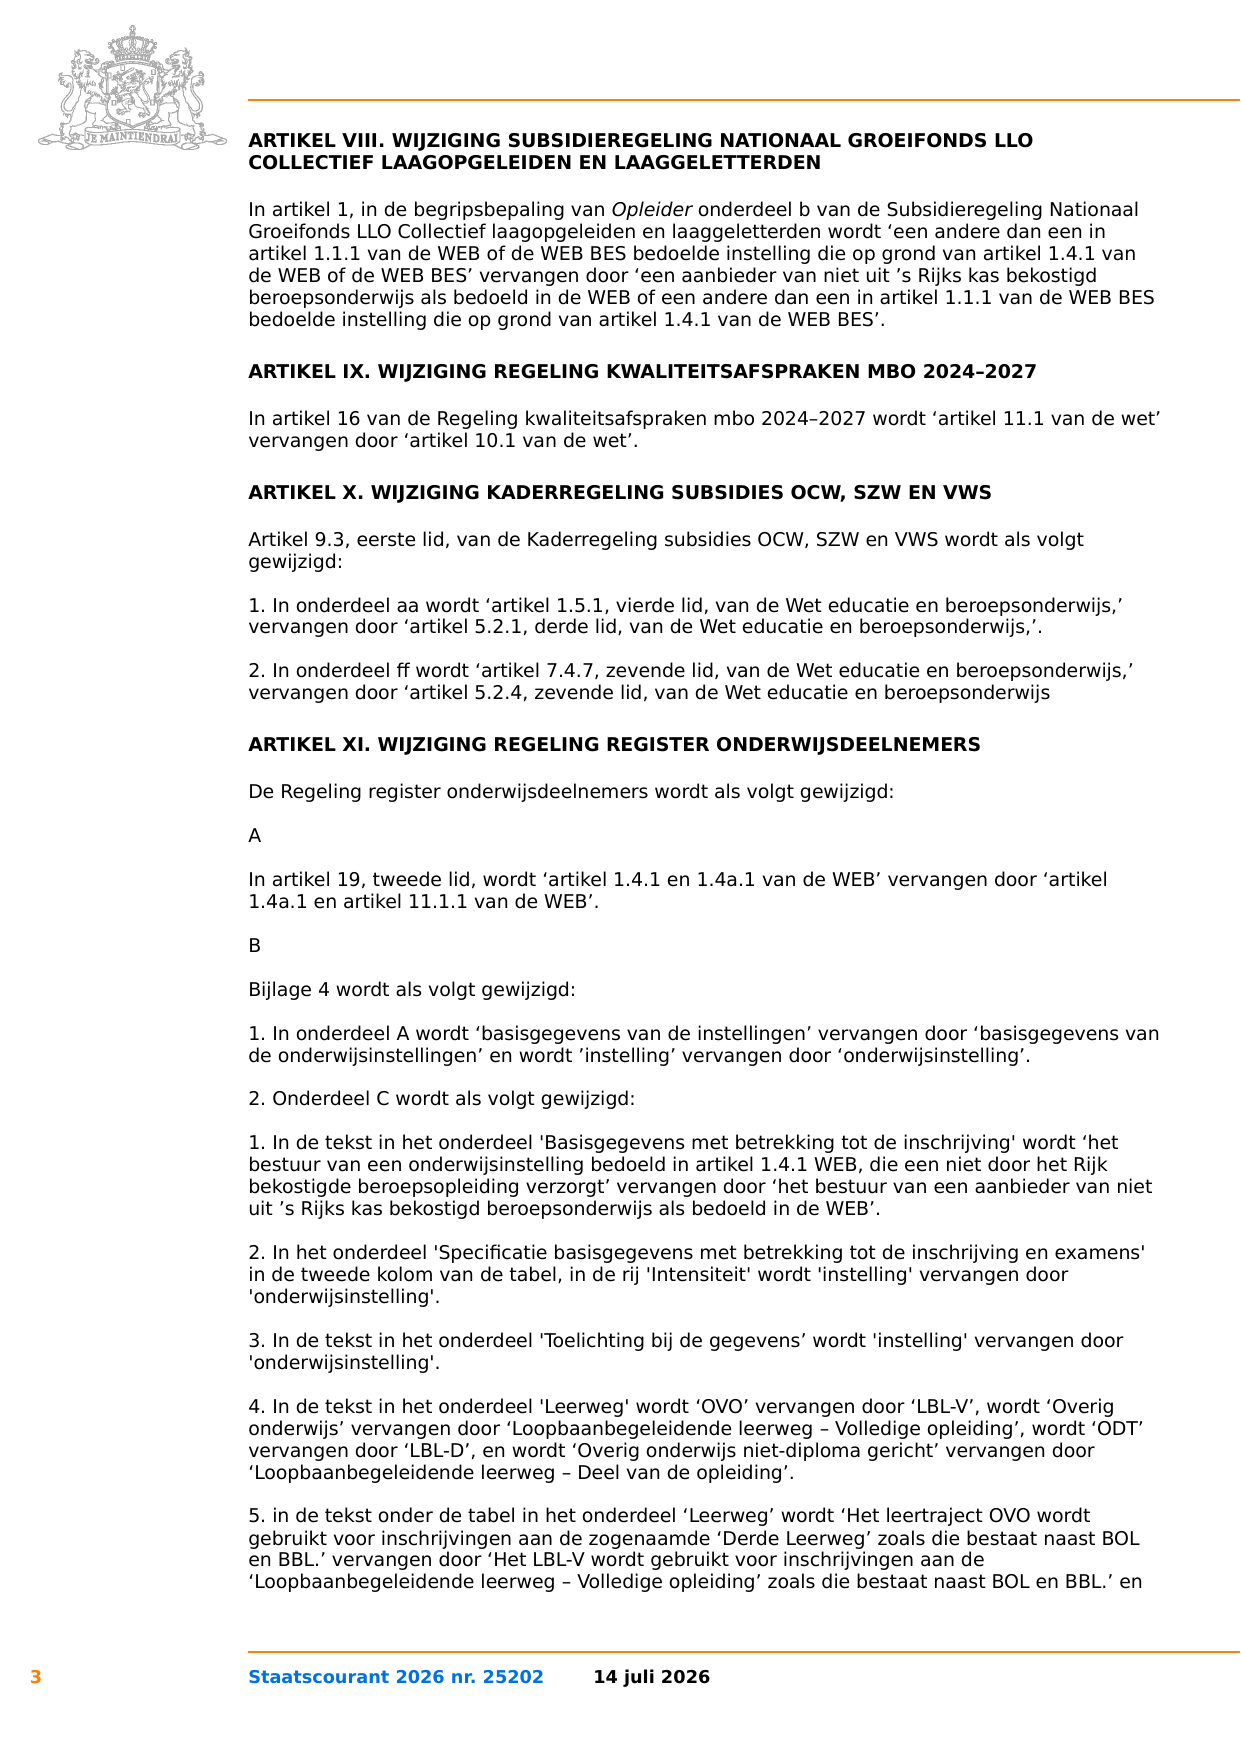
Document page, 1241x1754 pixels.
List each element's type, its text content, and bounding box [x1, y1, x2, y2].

subtitle ARTIKEL XI. WIJZIGING REGELING REGISTER ONDERWIJSDEELNEMERS [248, 734, 1163, 756]
text 2. Onderdeel C wordt als volgt gewijzigd: [248, 1088, 1163, 1110]
text 1. In onderdeel aa wordt ‘artikel 1.5.1, vierde lid, van de Wet educatie en beroepsonderwijs,’ vervangen door ‘artikel 5.2.1, derde lid, van de Wet educatie en beroepsonderwijs,’. [248, 594, 1163, 638]
text A [248, 825, 1163, 847]
subtitle ARTIKEL VIII. WIJZIGING SUBSIDIEREGELING NATIONAAL GROEIFONDS LLO COLLECTIEF LAAGOPGELEIDEN EN LAAGGELETTERDEN [248, 130, 1163, 174]
picture [38, 25, 227, 150]
subtitle ARTIKEL IX. WIJZIGING REGELING KWALITEITSAFSPRAKEN MBO 2024–2027 [248, 361, 1163, 383]
text B [248, 935, 1163, 957]
text In artikel 1, in de begripsbepaling van Opleider onderdeel b van de Subsidieregeling Nationaal Groeifonds LLO Collectief laagopgeleiden en laaggeletterden wordt ‘een andere dan een in artikel 1.1.1 van de WEB of de WEB BES bedoelde instelling die op grond van artikel 1.4.1 van de WEB of de WEB BES’ vervangen door ‘een aanbieder van niet uit ’s Rijks kas bekostigd beroepsonderwijs als bedoeld in de WEB of een andere dan een in artikel 1.1.1 van de WEB BES bedoelde instelling die op grond van artikel 1.4.1 van de WEB BES’. [248, 199, 1163, 331]
text De Regeling register onderwijsdeelnemers wordt als volgt gewijzigd: [248, 781, 1163, 803]
text 1. In de tekst in het onderdeel 'Basisgegevens met betrekking tot de inschrijving' wordt ‘het bestuur van een onderwijsinstelling bedoeld in artikel 1.4.1 WEB, die een niet door het Rijk bekostigde beroepsopleiding verzorgt’ vervangen door ‘het bestuur van een aanbieder van niet uit ’s Rijks kas bekostigd beroepsonderwijs als bedoeld in de WEB’. [248, 1132, 1163, 1220]
text 3. In de tekst in het onderdeel 'Toelichting bij de gegevens’ wordt 'instelling' vervangen door 'onderwijsinstelling'. [248, 1330, 1163, 1374]
text Bijlage 4 wordt als volgt gewijzigd: [248, 979, 1163, 1001]
text In artikel 16 van de Regeling kwaliteitsafspraken mbo 2024–2027 wordt ‘artikel 11.1 van de wet’ vervangen door ‘artikel 10.1 van de wet’. [248, 408, 1163, 452]
text Artikel 9.3, eerste lid, van de Kaderregeling subsidies OCW, SZW en VWS wordt als volgt gewijzigd: [248, 529, 1163, 573]
subtitle ARTIKEL X. WIJZIGING KADERREGELING SUBSIDIES OCW, SZW EN VWS [248, 482, 1163, 504]
text 4. In de tekst in het onderdeel 'Leerweg' wordt ‘OVO’ vervangen door ‘LBL-V’, wordt ‘Overig onderwijs’ vervangen door ‘Loopbaanbegeleidende leerweg – Volledige opleiding’, wordt ‘ODT’ vervangen door ‘LBL-D’, en wordt ‘Overig onderwijs niet-diploma gericht’ vervangen door ‘Loopbaanbegeleidende leerweg – Deel van de opleiding’. [248, 1396, 1163, 1483]
text 2. In onderdeel ff wordt ‘artikel 7.4.7, zevende lid, van de Wet educatie en beroepsonderwijs,’ vervangen door ‘artikel 5.2.4, zevende lid, van de Wet educatie en beroepsonderwijs [248, 660, 1163, 704]
text 5. in de tekst onder de tabel in het onderdeel ‘Leerweg’ wordt ‘Het leertraject OVO wordt gebruikt voor inschrijvingen aan de zogenaamde ‘Derde Leerweg’ zoals die bestaat naast BOL en BBL.’ vervangen door ‘Het LBL-V wordt gebruikt voor inschrijvingen aan de ‘Loopbaanbegeleidende leerweg – Volledige opleiding’ zoals die bestaat naast BOL en BBL.’ en [248, 1505, 1163, 1593]
text 1. In onderdeel A wordt ‘basisgegevens van de instellingen’ vervangen door ‘basisgegevens van de onderwijsinstellingen’ en wordt ’instelling’ vervangen door ‘onderwijsinstelling’. [248, 1022, 1163, 1066]
text In artikel 19, tweede lid, wordt ‘artikel 1.4.1 en 1.4a.1 van de WEB’ vervangen door ‘artikel 1.4a.1 en artikel 11.1.1 van de WEB’. [248, 869, 1163, 913]
text 2. In het onderdeel 'Specificatie basisgegevens met betrekking tot de inschrijving en examens' in de tweede kolom van de tabel, in de rij 'Intensiteit' wordt 'instelling' vervangen door 'onderwijsinstelling'. [248, 1242, 1163, 1308]
